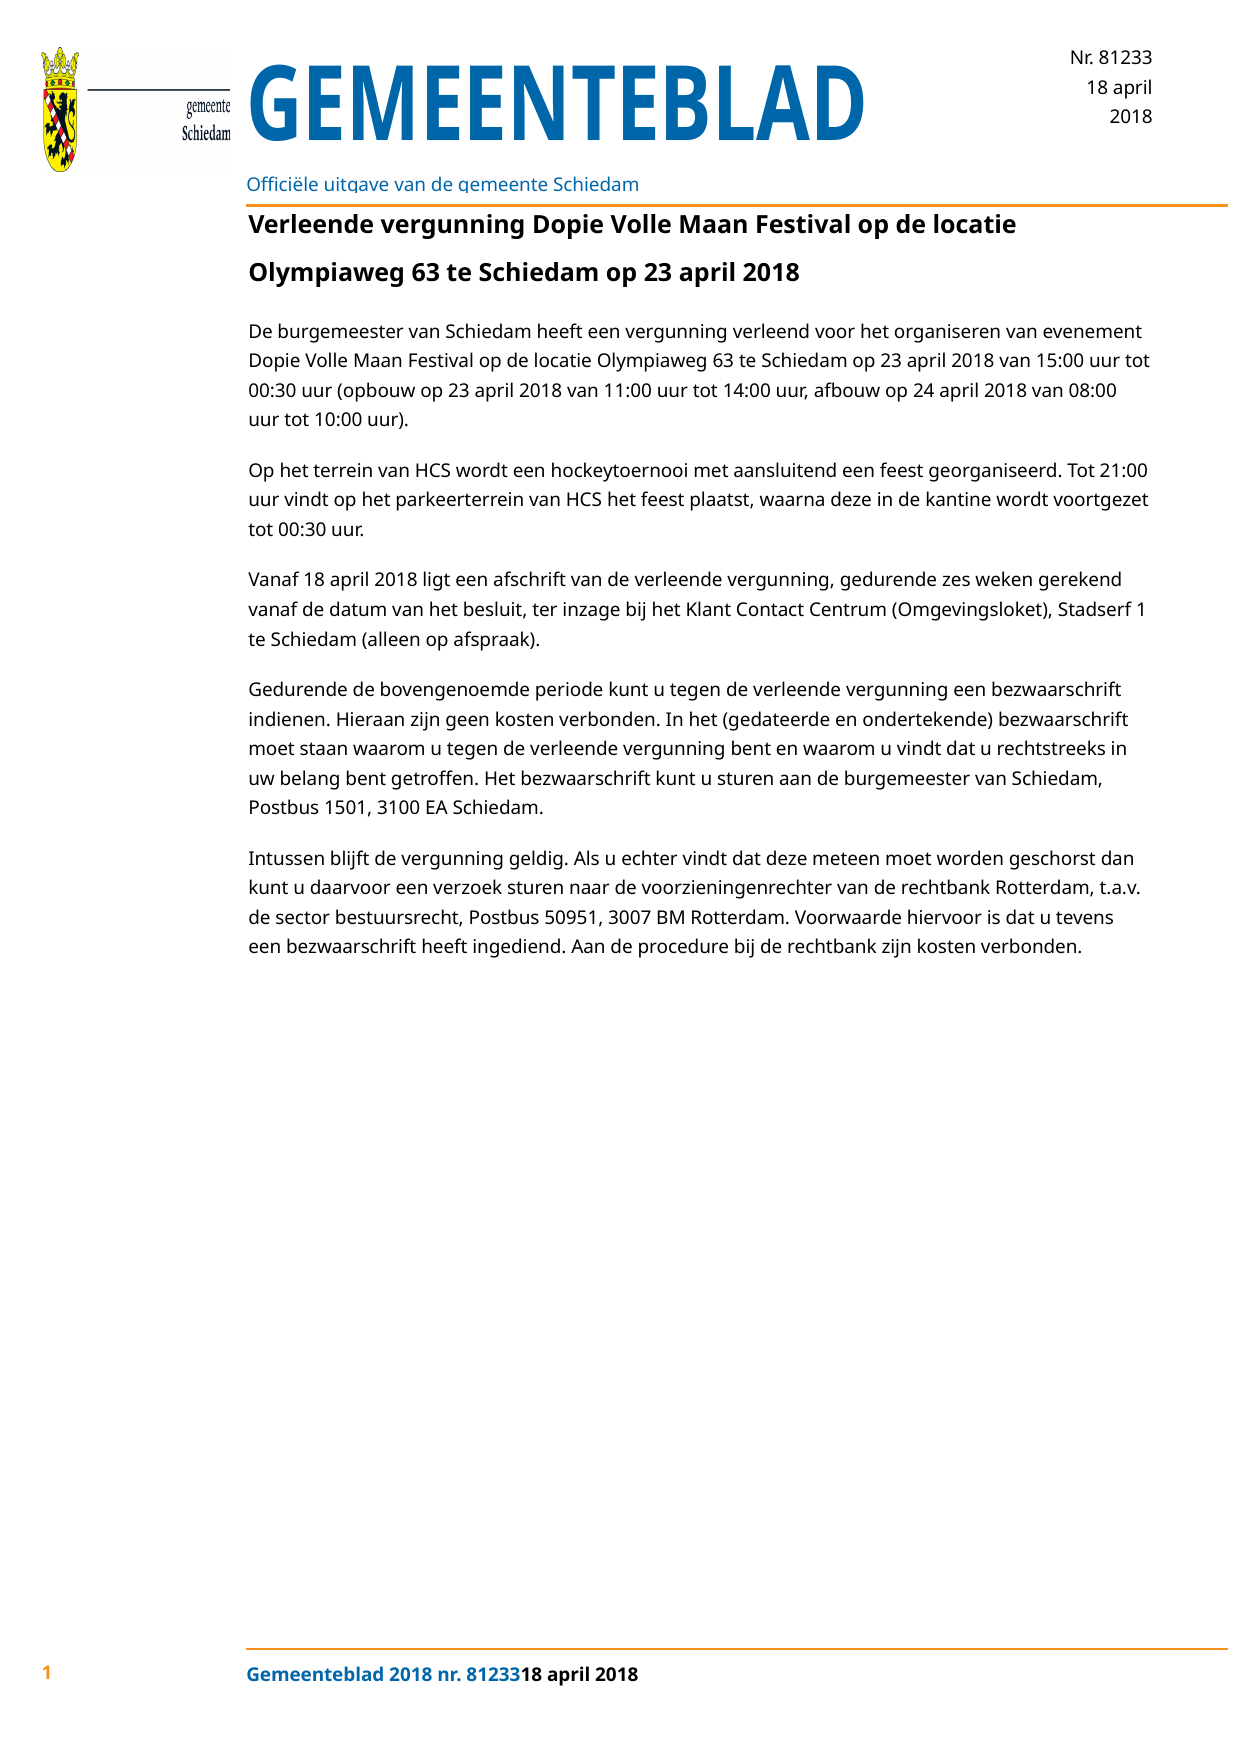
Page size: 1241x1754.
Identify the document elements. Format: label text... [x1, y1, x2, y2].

text Vanaf 18 april 2018 ligt een afschrift van de verleende vergunning, gedurende zes weken gerekend vanaf de datum van het besluit, ter inzage bij het Klant Contact Centrum (Omgevingsloket), Stadserf 1 te Schiedam (alleen op afspraak). [248, 567, 1152, 652]
text Verleende vergunning Dopie Volle Maan Festival op de locatie Olympiaweg 63 te Schiedam op 23 april 2018 [248, 207, 1152, 288]
text Intussen blijft de vergunning geldig. Als u echter vindt dat deze meteen moet worden geschorst dan kunt u daarvoor een verzoek sturen naar de voorzieningenrechter van de rechtbank Rotterdam, t.a.v. de sector bestuursrecht, Postbus 50951, 3007 BM Rotterdam. Voorwaarde hiervoor is dat u tevens een bezwaarschrift heeft ingediend. Aan de procedure bij de rechtbank zijn kosten verbonden. [248, 845, 1152, 959]
text Op het terrein van HCS wordt een hockeytoernooi met aansluitend een feest georganiseerd. Tot 21:00 uur vindt op het parkeerterrein van HCS het feest plaatst, waarna deze in de kantine wordt voortgezet tot 00:30 uur. [248, 457, 1152, 542]
text De burgemeester van Schiedam heeft een vergunning verleend voor het organiseren van evenement Dopie Volle Maan Festival op de locatie Olympiaweg 63 te Schiedam op 23 april 2018 van 15:00 uur tot 00:30 uur (opbouw op 23 april 2018 van 11:00 uur tot 14:00 uur, afbouw op 24 april 2018 van 08:00 uur tot 10:00 uur). [248, 318, 1152, 432]
text Gedurende de bovengenoemde periode kunt u tegen de verleende vergunning een bezwaarschrift indienen. Hieraan zijn geen kosten verbonden. In het (gedateerde en ondertekende) bezwaarschrift moet staan waarom u tegen de verleende vergunning bent en waarom u vindt dat u rechtstreeks in uw belang bent getroffen. Het bezwaarschrift kunt u sturen aan de burgemeester van Schiedam, Postbus 1501, 3100 EA Schiedam. [248, 676, 1152, 820]
picture [41, 47, 231, 172]
